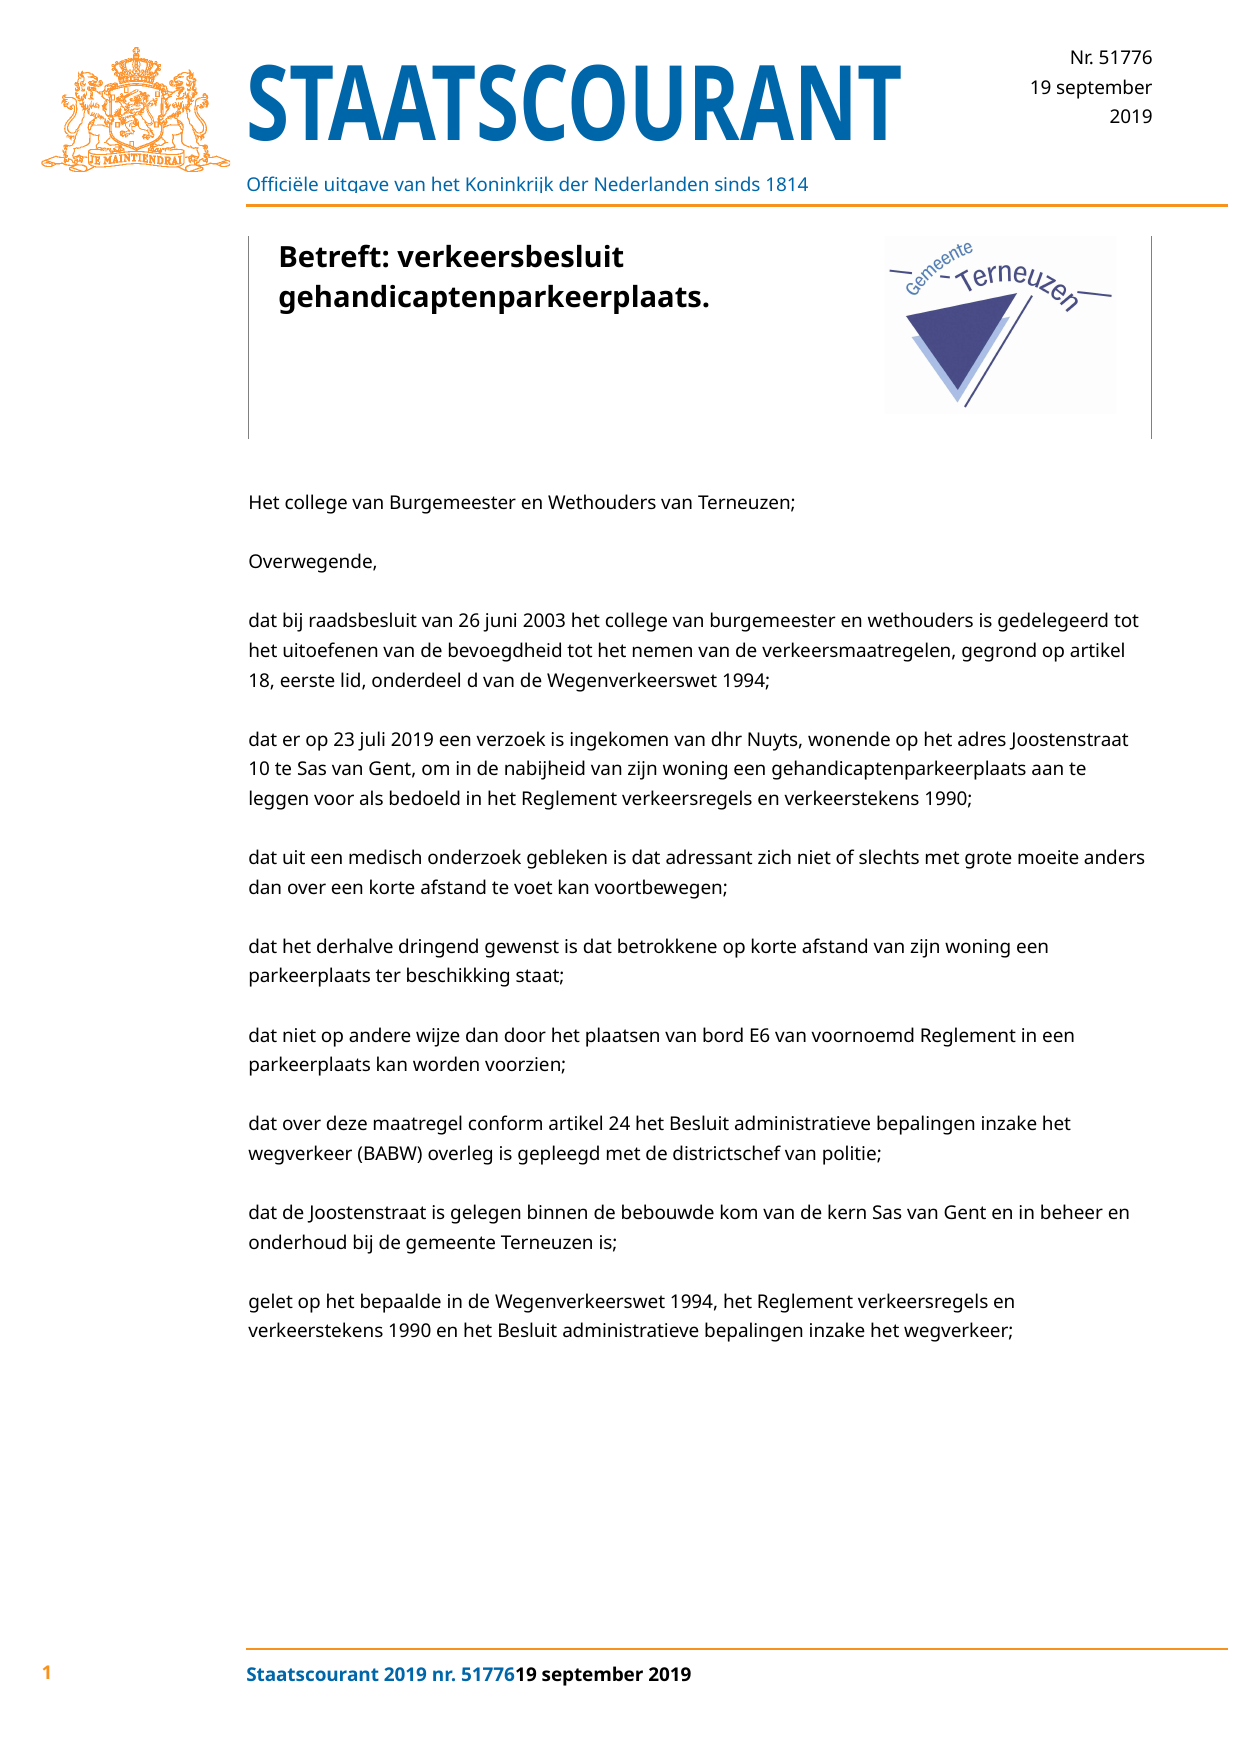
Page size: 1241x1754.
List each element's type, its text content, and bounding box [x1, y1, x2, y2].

text dat het derhalve dringend gewenst is dat betrokkene op korte afstand van zijn woning een parkeerplaats ter beschikking staat; [248, 933, 1152, 988]
text dat de Joostenstraat is gelegen binnen de bebouwde kom van de kern Sas van Gent en in beheer en onderhoud bij de gemeente Terneuzen is; [248, 1199, 1152, 1255]
picture [884, 236, 1117, 414]
table_header Betreft: verkeersbesluit gehandicaptenparkeerplaats. [249, 236, 850, 439]
text Het college van Burgemeester en Wethouders van Terneuzen; [248, 489, 1152, 515]
text dat over deze maatregel conform artikel 24 het Besluit administratieve bepalingen inzake het wegverkeer (BABW) overleg is gepleegd met de districtschef van politie; [248, 1111, 1152, 1166]
text dat er op 23 juli 2019 een verzoek is ingekomen van dhr Nuyts, wonende op het adres Joostenstraat 10 te Sas van Gent, om in de nabijheid van zijn woning een gehandicaptenparkeerplaats aan te leggen voor als bedoeld in het Reglement verkeersregels en verkeerstekens 1990; [248, 726, 1152, 811]
picture [41, 47, 231, 172]
text Overwegende, [248, 548, 1152, 574]
text gelet op het bepaalde in de Wegenverkeerswet 1994, het Reglement verkeersregels en verkeerstekens 1990 en het Besluit administratieve bepalingen inzake het wegverkeer; [248, 1288, 1152, 1343]
text dat niet op andere wijze dan door het plaatsen van bord E6 van voornoemd Reglement in een parkeerplaats kan worden voorzien; [248, 1022, 1152, 1077]
table_header [1117, 236, 1151, 413]
text dat bij raadsbesluit van 26 juni 2003 het college van burgemeester en wethouders is gedelegeerd tot het uitoefenen van de bevoegdheid tot het nemen van de verkeersmaatregelen, gegrond op artikel 18, eerste lid, onderdeel d van de Wegenverkeerswet 1994; [248, 608, 1152, 693]
text dat uit een medisch onderzoek gebleken is dat adressant zich niet of slechts met grote moeite anders dan over een korte afstand te voet kan voortbewegen; [248, 844, 1152, 900]
table_header [850, 414, 1151, 439]
table_header [850, 236, 884, 413]
